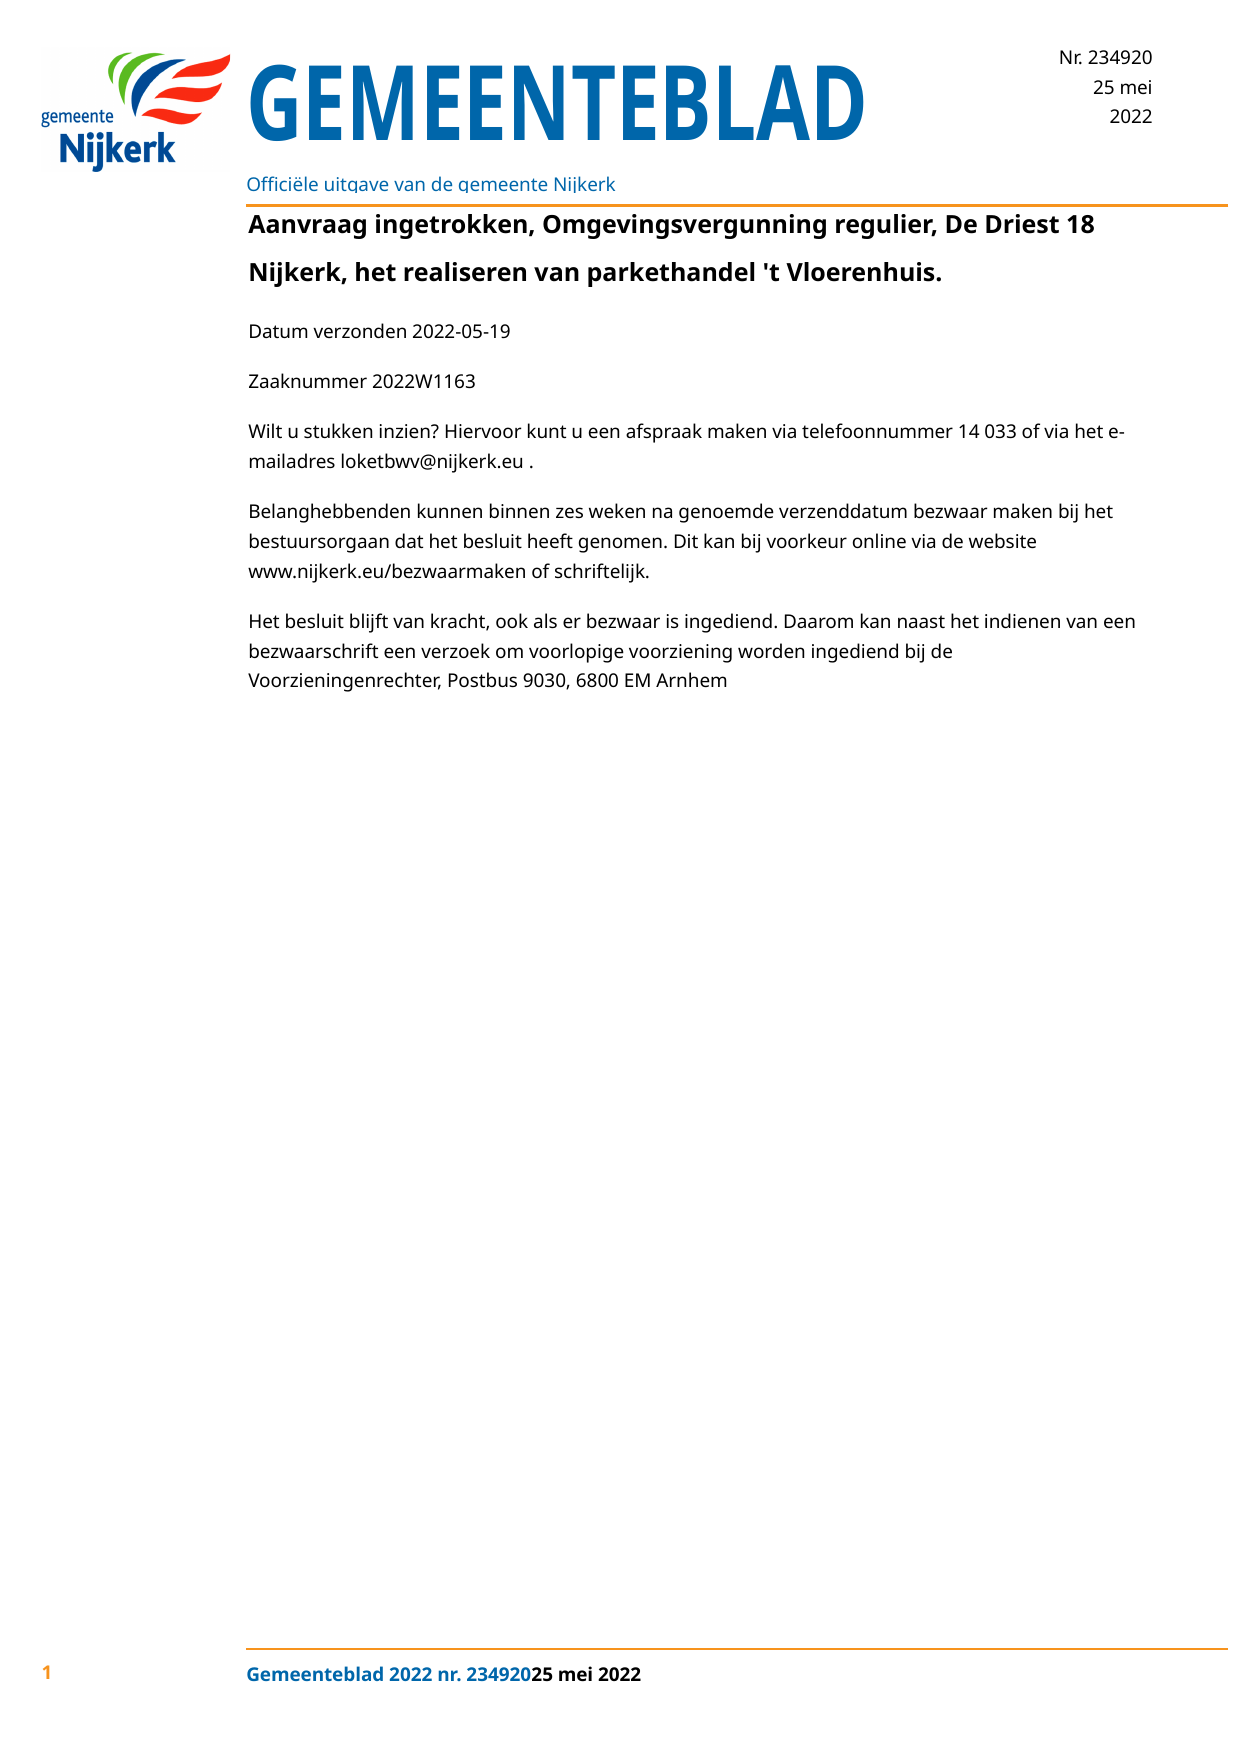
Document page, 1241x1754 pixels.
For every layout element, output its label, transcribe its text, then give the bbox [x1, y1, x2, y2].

text Zaaknummer 2022W1163 [248, 368, 1152, 394]
text Belanghebbenden kunnen binnen zes weken na genoemde verzenddatum bezwaar maken bij het bestuursorgaan dat het besluit heeft genomen. Dit kan bij voorkeur online via de website www.nijkerk.eu/bezwaarmaken of schriftelijk. [248, 499, 1152, 584]
picture [41, 47, 231, 172]
text Wilt u stukken inzien? Hiervoor kunt u een afspraak maken via telefoonnummer 14 033 of via het e-mailadres loketbwv@nijkerk.eu . [248, 419, 1152, 474]
text Datum verzonden 2022-05-19 [248, 318, 1152, 344]
text Aanvraag ingetrokken, Omgevingsvergunning regulier, De Driest 18 Nijkerk, het realiseren van parkethandel 't Vloerenhuis. [248, 207, 1152, 288]
text Het besluit blijft van kracht, ook als er bezwaar is ingediend. Daarom kan naast het indienen van een bezwaarschrift een verzoek om voorlopige voorziening worden ingediend bij de Voorzieningenrechter, Postbus 9030, 6800 EM Arnhem [248, 608, 1152, 693]
